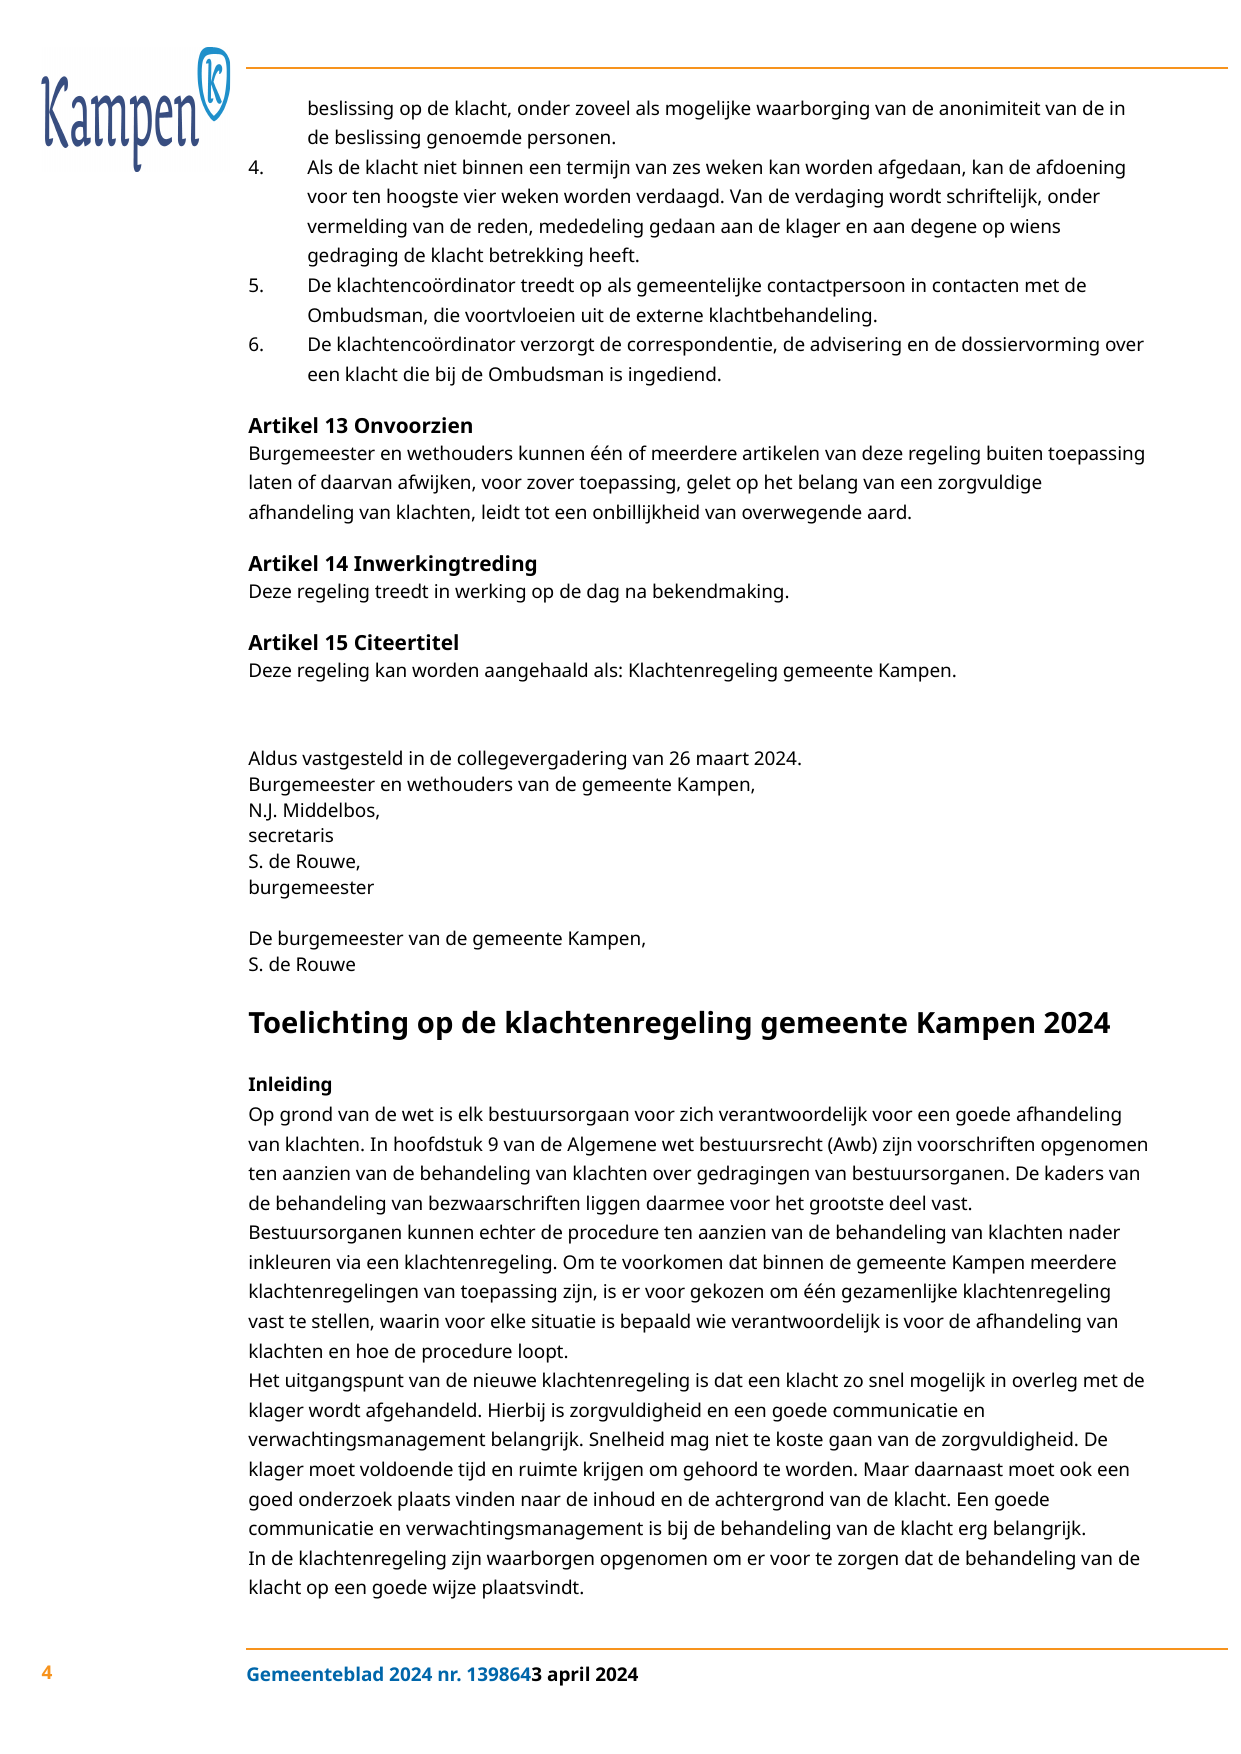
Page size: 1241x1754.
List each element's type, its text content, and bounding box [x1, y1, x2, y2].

text S. de Rouwe, [248, 848, 1152, 874]
text Op grond van de wet is elk bestuursorgaan voor zich verantwoordelijk voor een goede afhandeling van klachten. In hoofdstuk 9 van de Algemene wet bestuursrecht (Awb) zijn voorschriften opgenomen ten aanzien van de behandeling van klachten over gedragingen van bestuursorganen. De kaders van de behandeling van bezwaarschriften liggen daarmee voor het grootste deel vast. [248, 1101, 1152, 1216]
text Artikel 13 Onvoorzien [248, 411, 1152, 440]
list De klachtencoördinator verzorgt de correspondentie, de advisering en de dossiervorming over een klacht die bij de Ombudsman is ingediend. [248, 331, 1152, 387]
text Bestuursorganen kunnen echter de procedure ten aanzien van de behandeling van klachten nader inkleuren via een klachtenregeling. Om te voorkomen dat binnen de gemeente Kampen meerdere klachtenregelingen van toepassing zijn, is er voor gekozen om één gezamenlijke klachtenregeling vast te stellen, waarin voor elke situatie is bepaald wie verantwoordelijk is voor de afhandeling van klachten en hoe de procedure loopt. [248, 1219, 1152, 1364]
text N.J. Middelbos, [248, 797, 1152, 823]
text S. de Rouwe [248, 951, 1152, 977]
list De klachtencoördinator treedt op als gemeentelijke contactpersoon in contacten met de Ombudsman, die voortvloeien uit de externe klachtbehandeling. [248, 272, 1152, 328]
text Het uitgangspunt van de nieuwe klachtenregeling is dat een klacht zo snel mogelijk in overleg met de klager wordt afgehandeld. Hierbij is zorgvuldigheid en een goede communicatie en verwachtingsmanagement belangrijk. Snelheid mag niet te koste gaan van de zorgvuldigheid. De klager moet voldoende tijd en ruimte krijgen om gehoord te worden. Maar daarnaast moet ook een goed onderzoek plaats vinden naar de inhoud en de achtergrond van de klacht. Een goede communicatie en verwachtingsmanagement is bij de behandeling van de klacht erg belangrijk. [248, 1367, 1152, 1541]
list Als de klacht niet binnen een termijn van zes weken kan worden afgedaan, kan de afdoening voor ten hoogste vier weken worden verdaagd. Van de verdaging wordt schriftelijk, onder vermelding van de reden, mededeling gedaan aan de klager en aan degene op wiens gedraging de klacht betrekking heeft. [248, 154, 1152, 268]
text Toelichting op de klachtenregeling gemeente Kampen 2024 [248, 1003, 1152, 1042]
text burgemeester [248, 874, 1152, 900]
text Burgemeester en wethouders van de gemeente Kampen, [248, 771, 1152, 797]
text In de klachtenregeling zijn waarborgen opgenomen om er voor te zorgen dat de behandeling van de klacht op een goede wijze plaatsvindt. [248, 1545, 1152, 1600]
text De burgemeester van de gemeente Kampen, [248, 926, 1152, 951]
picture [41, 47, 231, 172]
text Burgemeester en wethouders kunnen één of meerdere artikelen van deze regeling buiten toepassing laten of daarvan afwijken, voor zover toepassing, gelet op het belang van een zorgvuldige afhandeling van klachten, leidt tot een onbillijkheid van overwegende aard. [248, 440, 1152, 525]
text secretaris [248, 823, 1152, 848]
text Deze regeling kan worden aangehaald als: Klachtenregeling gemeente Kampen. [248, 657, 1152, 682]
text Inleiding [248, 1072, 1152, 1097]
text Artikel 14 Inwerkingtreding [248, 549, 1152, 578]
text Artikel 15 Citeertitel [248, 628, 1152, 657]
text Deze regeling treedt in werking op de dag na bekendmaking. [248, 578, 1152, 604]
text Aldus vastgesteld in de collegevergadering van 26 maart 2024. [248, 746, 1152, 771]
list beslissing op de klacht, onder zoveel als mogelijke waarborging van de anonimiteit van de in de beslissing genoemde personen. [248, 95, 1152, 150]
